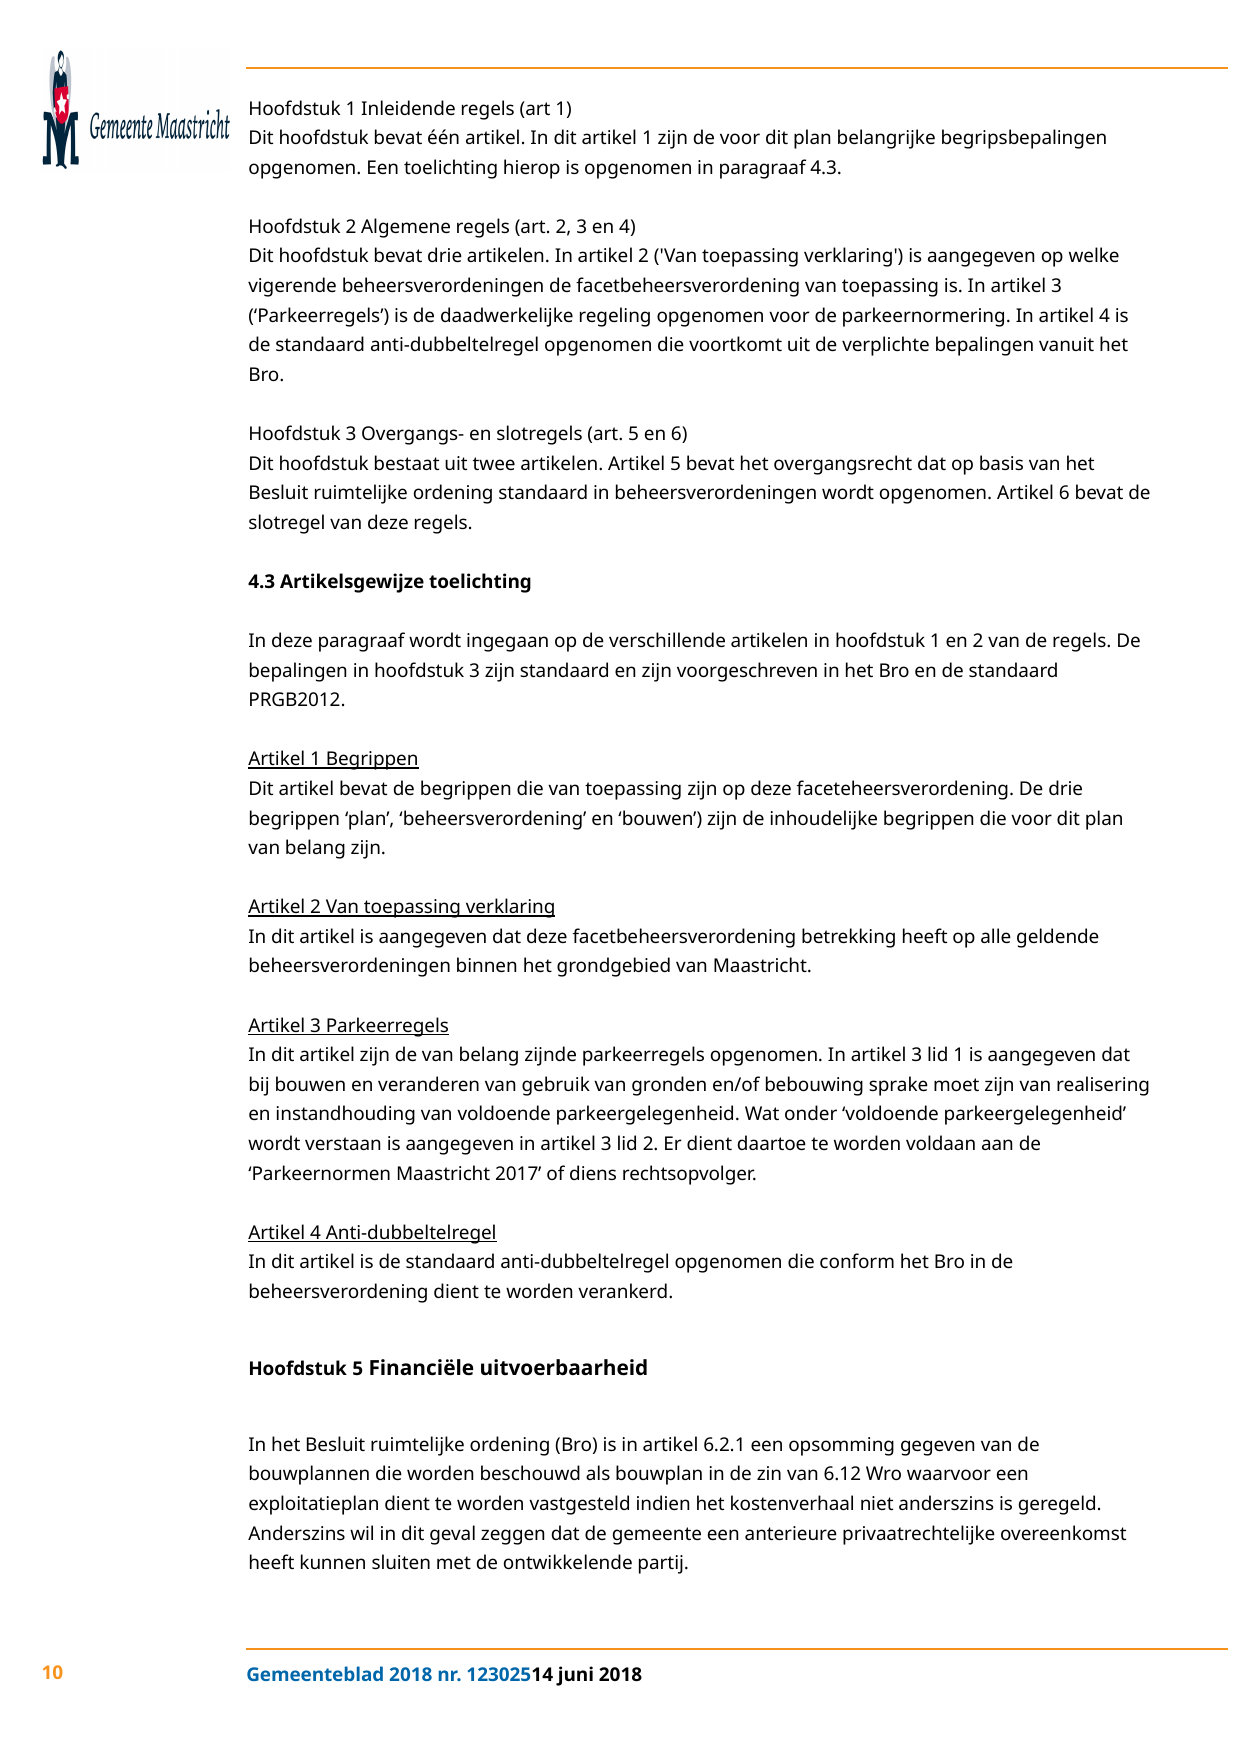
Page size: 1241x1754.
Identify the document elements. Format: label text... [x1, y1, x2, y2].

text In dit artikel zijn de van belang zijnde parkeerregels opgenomen. In artikel 3 lid 1 is aangegeven dat bij bouwen en veranderen van gebruik van gronden en/of bebouwing sprake moet zijn van realisering en instandhouding van voldoende parkeergelegenheid. Wat onder ‘voldoende parkeergelegenheid’ wordt verstaan is aangegeven in artikel 3 lid 2. Er dient daartoe te worden voldaan aan de ‘Parkeernormen Maastricht 2017’ of diens rechtsopvolger. [248, 1041, 1152, 1186]
text 4.3 Artikelsgewijze toelichting [248, 568, 1152, 594]
text Hoofdstuk 1 Inleidende regels (art 1) [248, 95, 1152, 121]
text Hoofdstuk 5 Financiële uitvoerbaarheid [248, 1353, 1152, 1382]
text In dit artikel is de standaard anti-dubbeltelregel opgenomen die conform het Bro in de beheersverordening dient te worden verankerd. [248, 1248, 1152, 1304]
text Dit hoofdstuk bestaat uit twee artikelen. Artikel 5 bevat het overgangsrecht dat op basis van het Besluit ruimtelijke ordening standaard in beheersverordeningen wordt opgenomen. Artikel 6 bevat de slotregel van deze regels. [248, 450, 1152, 535]
text Hoofdstuk 2 Algemene regels (art. 2, 3 en 4) [248, 213, 1152, 239]
text Dit hoofdstuk bevat één artikel. In dit artikel 1 zijn de voor dit plan belangrijke begripsbepalingen opgenomen. Een toelichting hierop is opgenomen in paragraaf 4.3. [248, 124, 1152, 180]
text Artikel 3 Parkeerregels [248, 1012, 1152, 1038]
text Hoofdstuk 3 Overgangs- en slotregels (art. 5 en 6) [248, 420, 1152, 446]
text Artikel 2 Van toepassing verklaring [248, 893, 1152, 919]
text Dit hoofdstuk bevat drie artikelen. In artikel 2 ('Van toepassing verklaring') is aangegeven op welke vigerende beheersverordeningen de facetbeheersverordening van toepassing is. In artikel 3 (‘Parkeerregels’) is de daadwerkelijke regeling opgenomen voor de parkeernormering. In artikel 4 is de standaard anti-dubbeltelregel opgenomen die voortkomt uit de verplichte bepalingen vanuit het Bro. [248, 243, 1152, 387]
text Artikel 1 Begrippen [248, 746, 1152, 771]
text Artikel 4 Anti-dubbeltelregel [248, 1219, 1152, 1245]
text Dit artikel bevat de begrippen die van toepassing zijn op deze faceteheersverordening. De drie begrippen ‘plan’, ‘beheersverordening’ en ‘bouwen’) zijn de inhoudelijke begrippen die voor dit plan van belang zijn. [248, 775, 1152, 860]
text In deze paragraaf wordt ingegaan op de verschillende artikelen in hoofdstuk 1 en 2 van de regels. De bepalingen in hoofdstuk 3 zijn standaard en zijn voorgeschreven in het Bro en de standaard PRGB2012. [248, 627, 1152, 712]
text In het Besluit ruimtelijke ordening (Bro) is in artikel 6.2.1 een opsomming gegeven van de bouwplannen die worden beschouwd als bouwplan in de zin van 6.12 Wro waarvoor een exploitatieplan dient te worden vastgesteld indien het kostenverhaal niet anderszins is geregeld. Anderszins wil in dit geval zeggen dat de gemeente een anterieure privaatrechtelijke overeenkomst heeft kunnen sluiten met de ontwikkelende partij. [248, 1431, 1152, 1575]
text In dit artikel is aangegeven dat deze facetbeheersverordening betrekking heeft op alle geldende beheersverordeningen binnen het grondgebied van Maastricht. [248, 923, 1152, 978]
picture [41, 47, 231, 172]
